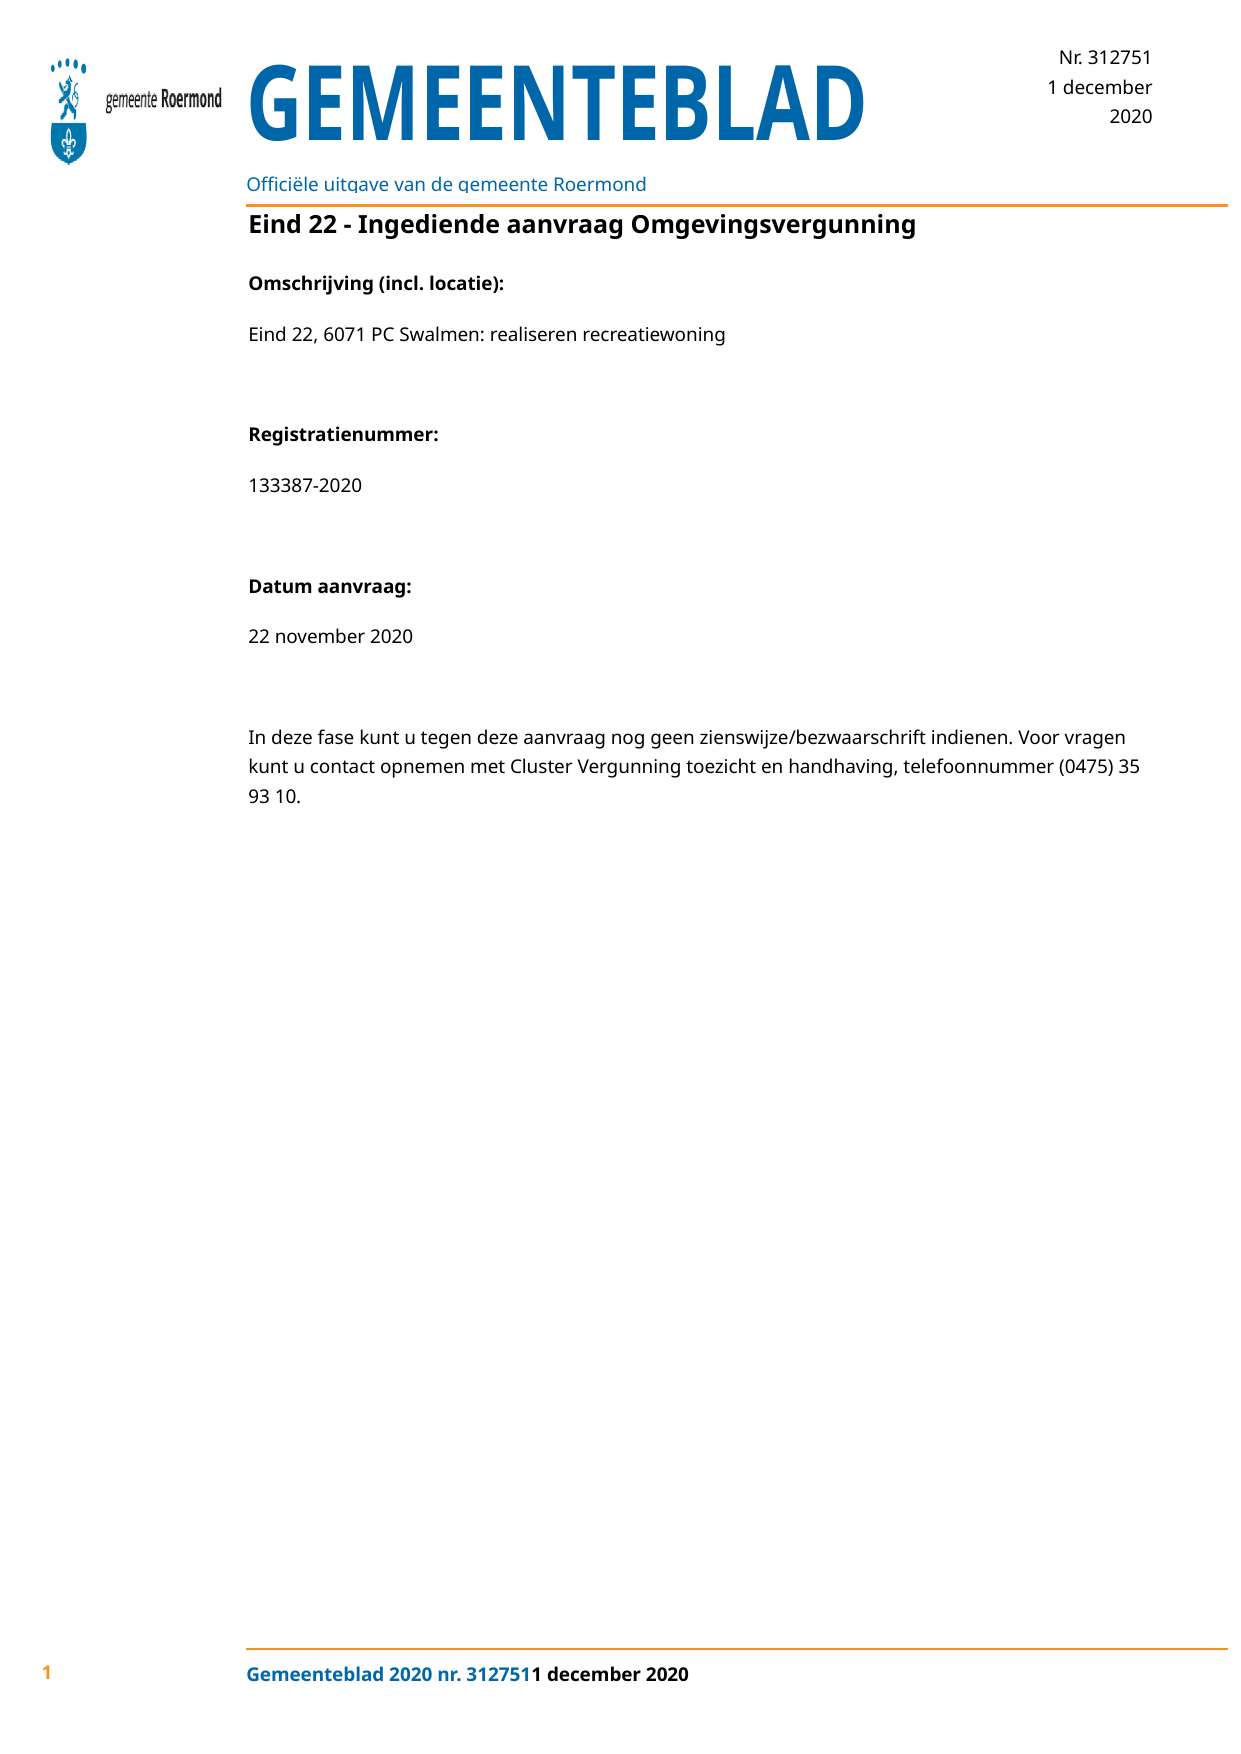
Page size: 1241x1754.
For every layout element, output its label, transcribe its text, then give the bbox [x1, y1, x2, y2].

text Omschrijving (incl. locatie): [248, 270, 1152, 296]
text Registratienummer: [248, 422, 1152, 447]
picture [41, 47, 231, 172]
text Datum aanvraag: [248, 573, 1152, 598]
text In deze fase kunt u tegen deze aanvraag nog geen zienswijze/bezwaarschrift indienen. Voor vragen kunt u contact opnemen met Cluster Vergunning toezicht en handhaving, telefoonnummer (0475) 35 93 10. [248, 724, 1152, 809]
text 133387-2020 [248, 472, 1152, 498]
text Eind 22, 6071 PC Swalmen: realiseren recreatiewoning [248, 321, 1152, 346]
text 22 november 2020 [248, 623, 1152, 649]
text Eind 22 - Ingediende aanvraag Omgevingsvergunning [248, 207, 1152, 241]
